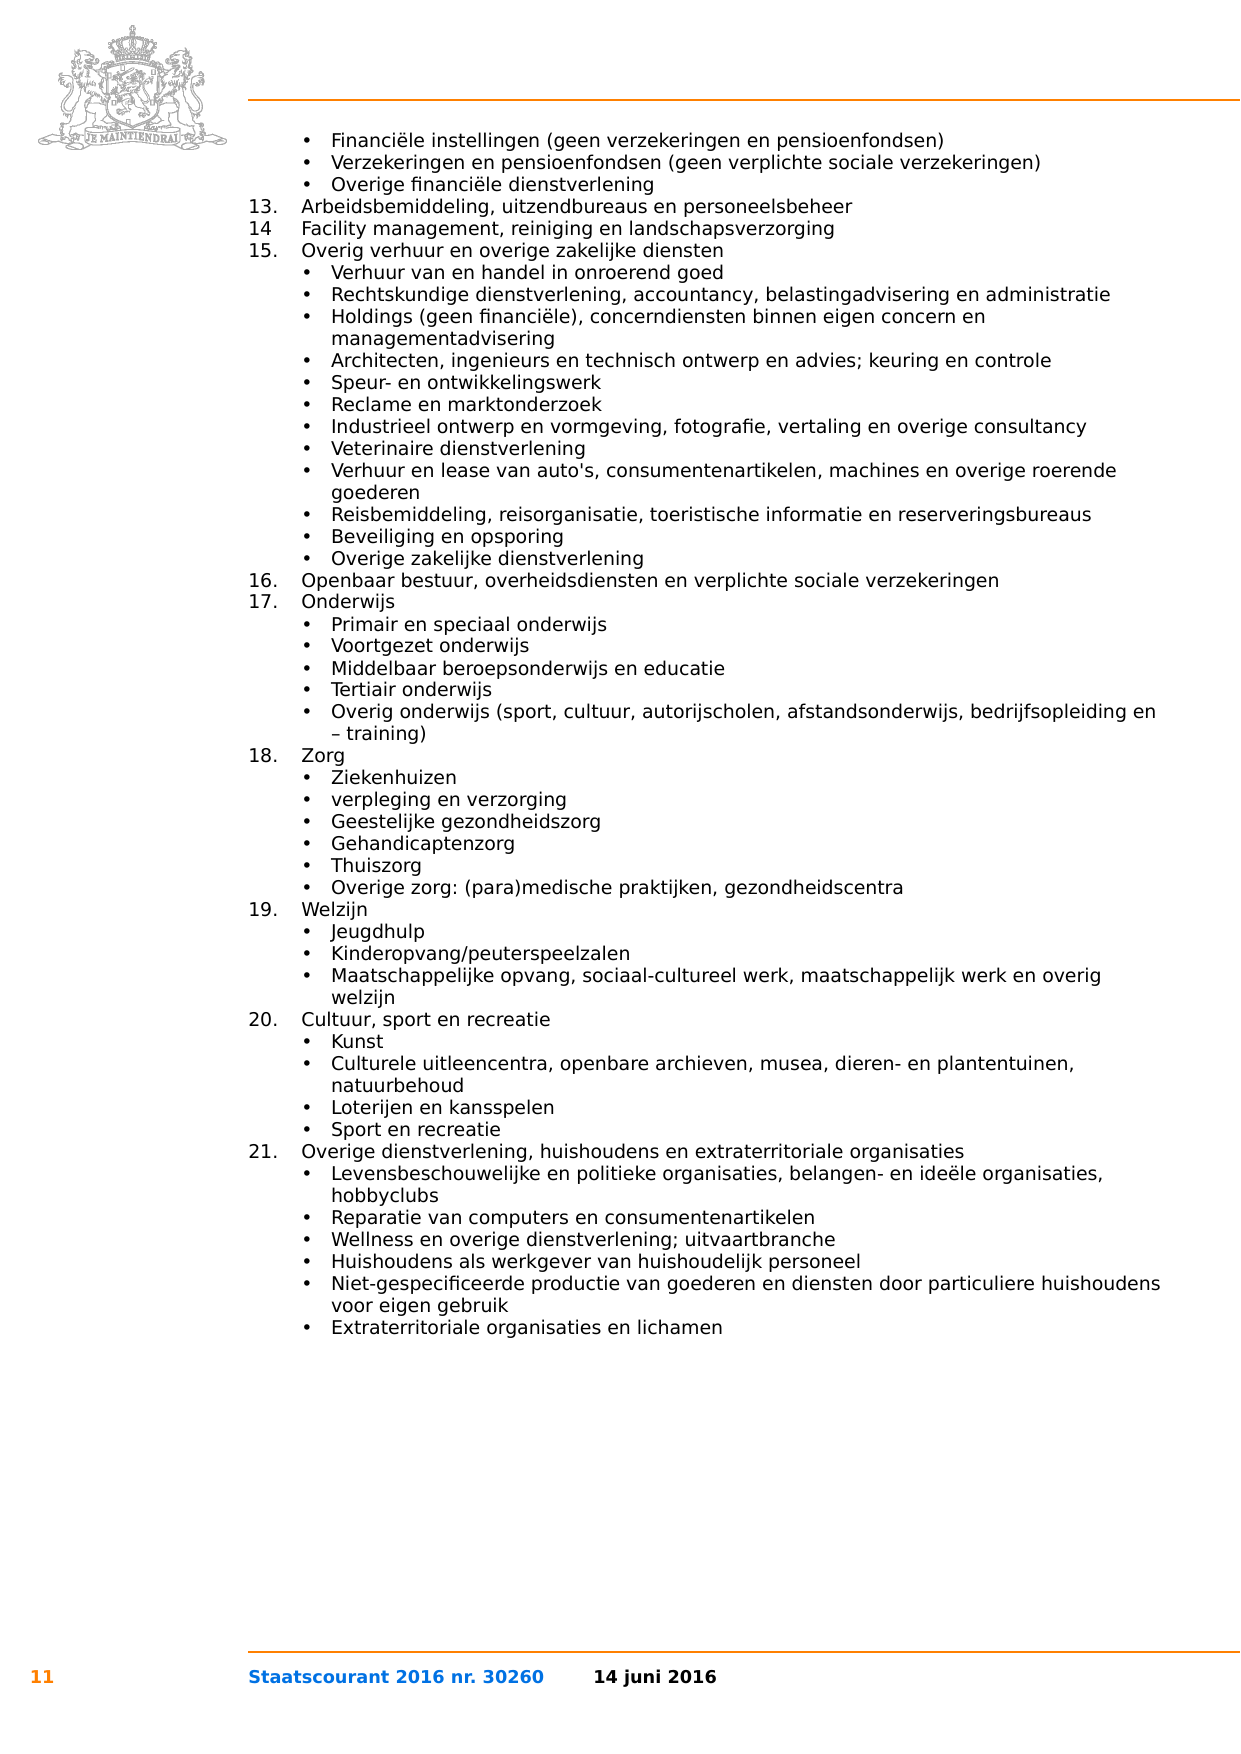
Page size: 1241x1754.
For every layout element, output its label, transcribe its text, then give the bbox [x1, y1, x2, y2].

text • Reclame en marktonderzoek [301, 394, 1163, 416]
text • Overig onderwijs (sport, cultuur, autorijscholen, afstandsonderwijs, bedrijfsopleiding en – training) [301, 701, 1163, 745]
text • Verhuur en lease van auto's, consumentenartikelen, machines en overige roerende goederen [301, 459, 1163, 503]
text • Verzekeringen en pensioenfondsen (geen verplichte sociale verzekeringen) [301, 152, 1163, 174]
text • Holdings (geen financiële), concerndiensten binnen eigen concern en managementadvisering [301, 306, 1163, 350]
text 17. Onderwijs [248, 591, 1163, 613]
text • Voortgezet onderwijs [301, 635, 1163, 657]
text • Tertiair onderwijs [301, 679, 1163, 701]
text • Architecten, ingenieurs en technisch ontwerp en advies; keuring en controle [301, 350, 1163, 372]
text • Ziekenhuizen [301, 767, 1163, 789]
text • Levensbeschouwelijke en politieke organisaties, belangen- en ideële organisaties, hobbyclubs [301, 1163, 1163, 1207]
text • Verhuur van en handel in onroerend goed [301, 262, 1163, 284]
text • Veterinaire dienstverlening [301, 438, 1163, 459]
text • Culturele uitleencentra, openbare archieven, musea, dieren- en plantentuinen, natuurbehoud [301, 1053, 1163, 1097]
text • Wellness en overige dienstverlening; uitvaartbranche [301, 1229, 1163, 1251]
text • Thuiszorg [301, 855, 1163, 877]
text • Jeugdhulp [301, 921, 1163, 943]
text • Huishoudens als werkgever van huishoudelijk personeel [301, 1251, 1163, 1273]
text • Sport en recreatie [301, 1119, 1163, 1141]
text • Maatschappelijke opvang, sociaal-cultureel werk, maatschappelijk werk en overig welzijn [301, 965, 1163, 1009]
text 13. Arbeidsbemiddeling, uitzendbureaus en personeelsbeheer [248, 196, 1163, 218]
text • Speur- en ontwikkelingswerk [301, 372, 1163, 394]
text 19. Welzijn [248, 899, 1163, 921]
text • Kinderopvang/peuterspeelzalen [301, 943, 1163, 965]
text • Overige zorg: (para)medische praktijken, gezondheidscentra [301, 877, 1163, 899]
text 14 Facility management, reiniging en landschapsverzorging [248, 218, 1163, 240]
text • Beveiliging en opsporing [301, 526, 1163, 547]
text 18. Zorg [248, 745, 1163, 767]
text • Middelbaar beroepsonderwijs en educatie [301, 657, 1163, 679]
text • Loterijen en kansspelen [301, 1097, 1163, 1119]
text • Extraterritoriale organisaties en lichamen [301, 1317, 1163, 1339]
picture [38, 25, 227, 150]
text • Kunst [301, 1031, 1163, 1053]
text 16. Openbaar bestuur, overheidsdiensten en verplichte sociale verzekeringen [248, 569, 1163, 591]
text • Niet-gespecificeerde productie van goederen en diensten door particuliere huishoudens voor eigen gebruik [301, 1273, 1163, 1317]
text • Rechtskundige dienstverlening, accountancy, belastingadvisering en administratie [301, 284, 1163, 306]
text • Reisbemiddeling, reisorganisatie, toeristische informatie en reserveringsbureaus [301, 503, 1163, 526]
text • Gehandicaptenzorg [301, 833, 1163, 855]
text 20. Cultuur, sport en recreatie [248, 1009, 1163, 1031]
text • Industrieel ontwerp en vormgeving, fotografie, vertaling en overige consultancy [301, 416, 1163, 438]
text • Financiële instellingen (geen verzekeringen en pensioenfondsen) [301, 130, 1163, 152]
text • Primair en speciaal onderwijs [301, 613, 1163, 635]
text 15. Overig verhuur en overige zakelijke diensten [248, 240, 1163, 262]
text • Overige zakelijke dienstverlening [301, 547, 1163, 569]
text • Overige financiële dienstverlening [301, 174, 1163, 196]
text 21. Overige dienstverlening, huishoudens en extraterritoriale organisaties [248, 1141, 1163, 1163]
text • Reparatie van computers en consumentenartikelen [301, 1207, 1163, 1229]
text • verpleging en verzorging [301, 789, 1163, 811]
text • Geestelijke gezondheidszorg [301, 811, 1163, 833]
